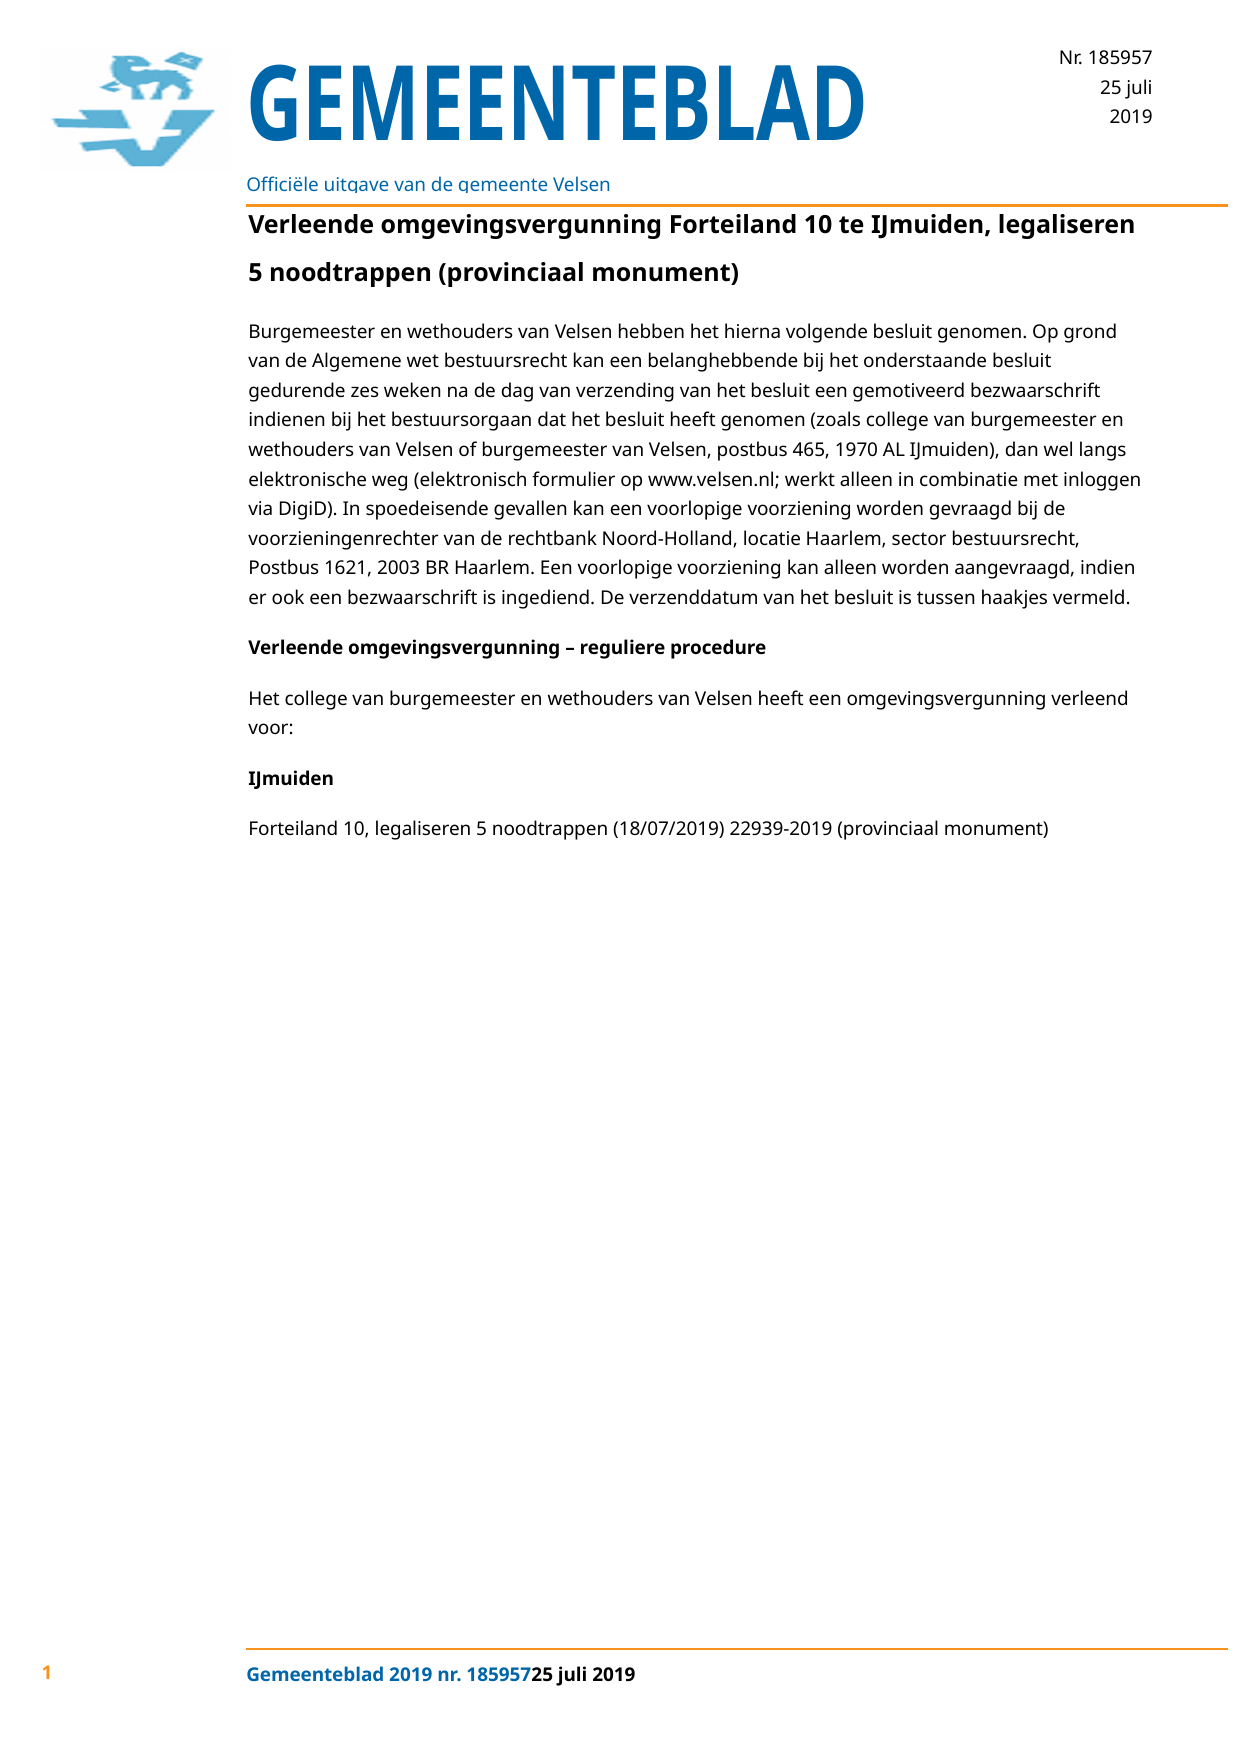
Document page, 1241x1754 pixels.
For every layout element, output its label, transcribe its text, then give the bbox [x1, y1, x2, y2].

text Verleende omgevingsvergunning Forteiland 10 te IJmuiden, legaliseren 5 noodtrappen (provinciaal monument) [248, 207, 1152, 288]
text Verleende omgevingsvergunning – reguliere procedure [248, 634, 1152, 660]
text Burgemeester en wethouders van Velsen hebben het hierna volgende besluit genomen. Op grond van de Algemene wet bestuursrecht kan een belanghebbende bij het onderstaande besluit gedurende zes weken na de dag van verzending van het besluit een gemotiveerd bezwaarschrift indienen bij het bestuursorgaan dat het besluit heeft genomen (zoals college van burgemeester en wethouders van Velsen of burgemeester van Velsen, postbus 465, 1970 AL IJmuiden), dan wel langs elektronische weg (elektronisch formulier op www.velsen.nl; werkt alleen in combinatie met inloggen via DigiD). In spoedeisende gevallen kan een voorlopige voorziening worden gevraagd bij de voorzieningenrechter van de rechtbank Noord-Holland, locatie Haarlem, sector bestuursrecht, Postbus 1621, 2003 BR Haarlem. Een voorlopige voorziening kan alleen worden aangevraagd, indien er ook een bezwaarschrift is ingediend. De verzenddatum van het besluit is tussen haakjes vermeld. [248, 318, 1152, 610]
picture [41, 47, 231, 172]
text Forteiland 10, legaliseren 5 noodtrappen (18/07/2019) 22939-2019 (provinciaal monument) [248, 815, 1152, 841]
text IJmuiden [248, 765, 1152, 791]
text Het college van burgemeester en wethouders van Velsen heeft een omgevingsvergunning verleend voor: [248, 685, 1152, 740]
